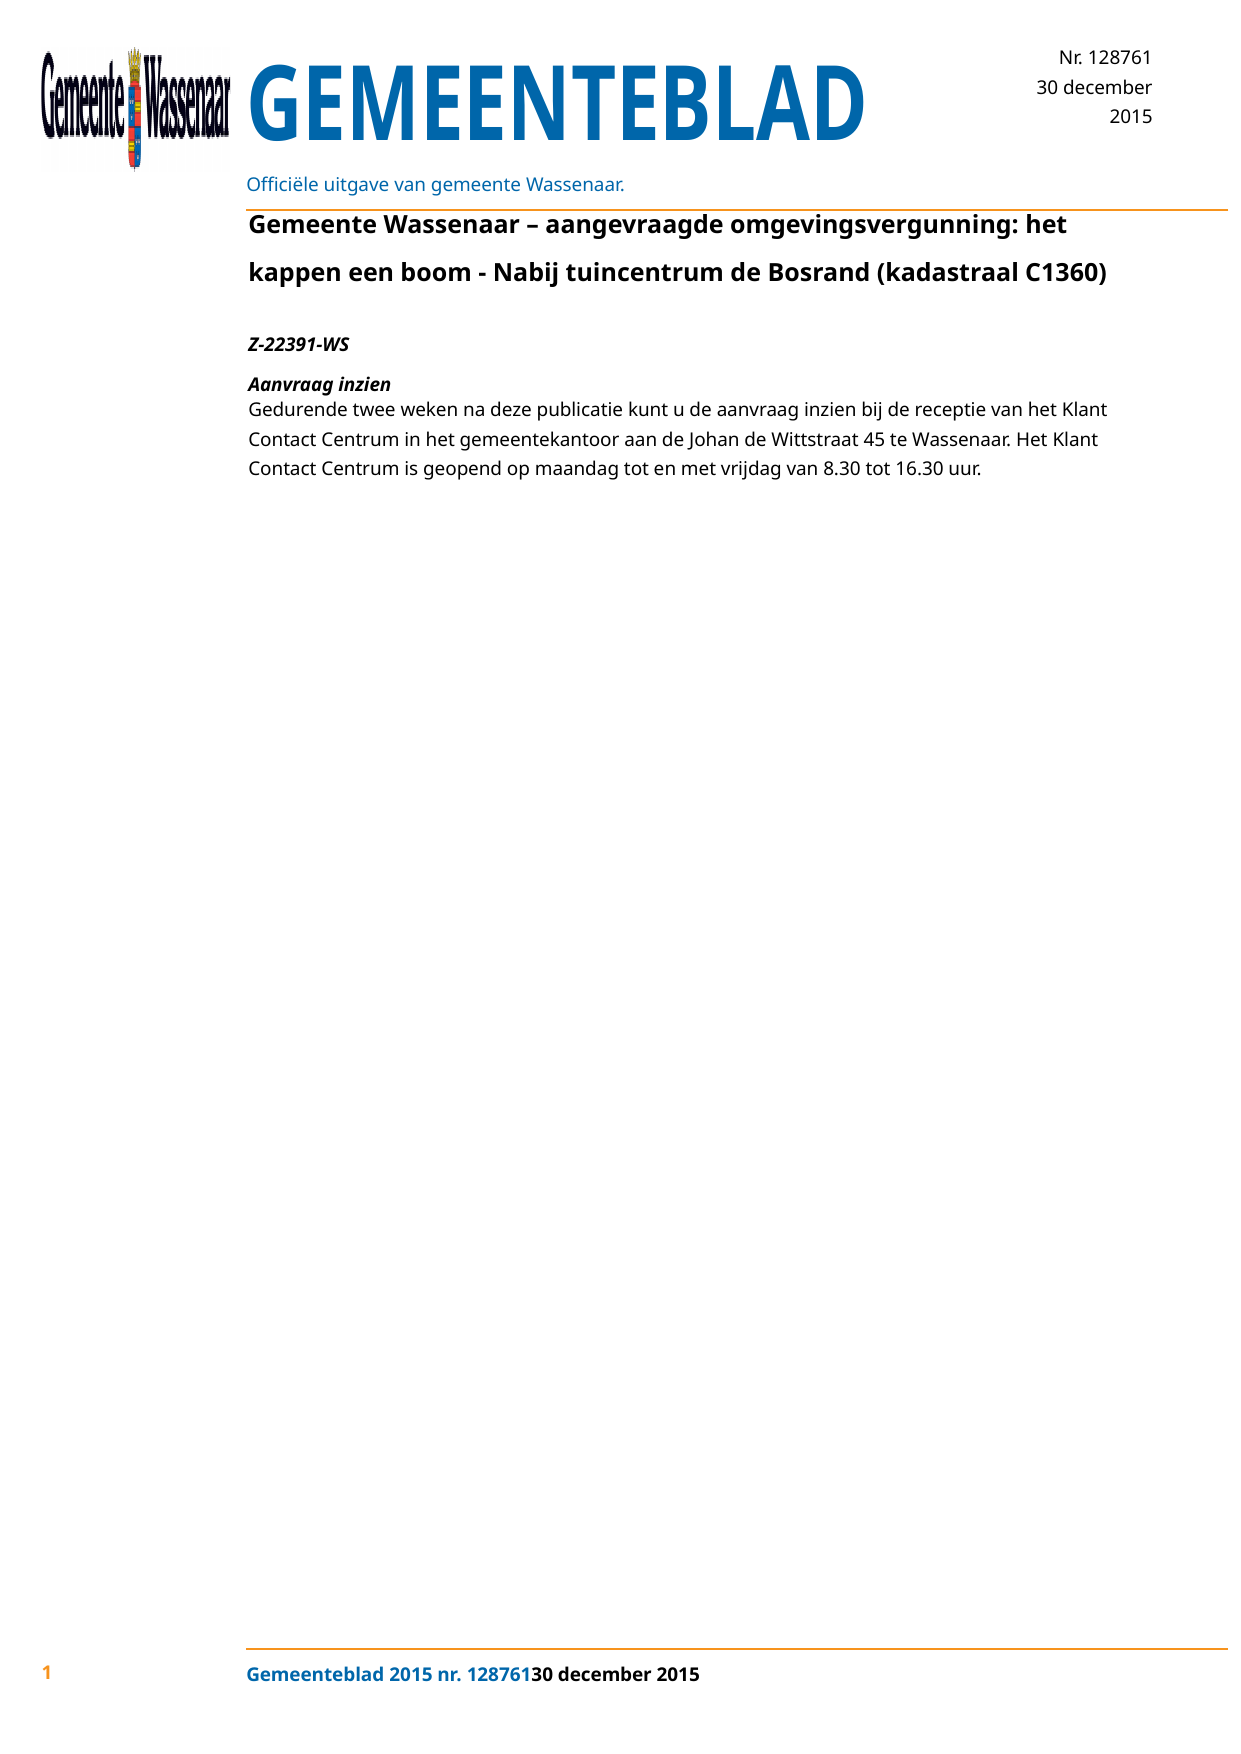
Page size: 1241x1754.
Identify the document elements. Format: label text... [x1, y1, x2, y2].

text Gemeente Wassenaar – aangevraagde omgevingsvergunning: het kappen een boom - Nabij tuincentrum de Bosrand (kadastraal C1360) [248, 211, 1152, 288]
picture [41, 47, 231, 172]
text Gedurende twee weken na deze publicatie kunt u de aanvraag inzien bij de receptie van het Klant Contact Centrum in het gemeentekantoor aan de Johan de Wittstraat 45 te Wassenaar. Het Klant Contact Centrum is geopend op maandag tot en met vrijdag van 8.30 tot 16.30 uur. [248, 396, 1152, 481]
text Z-22391-WS [248, 331, 1152, 357]
text Aanvraag inzien [248, 371, 1152, 396]
